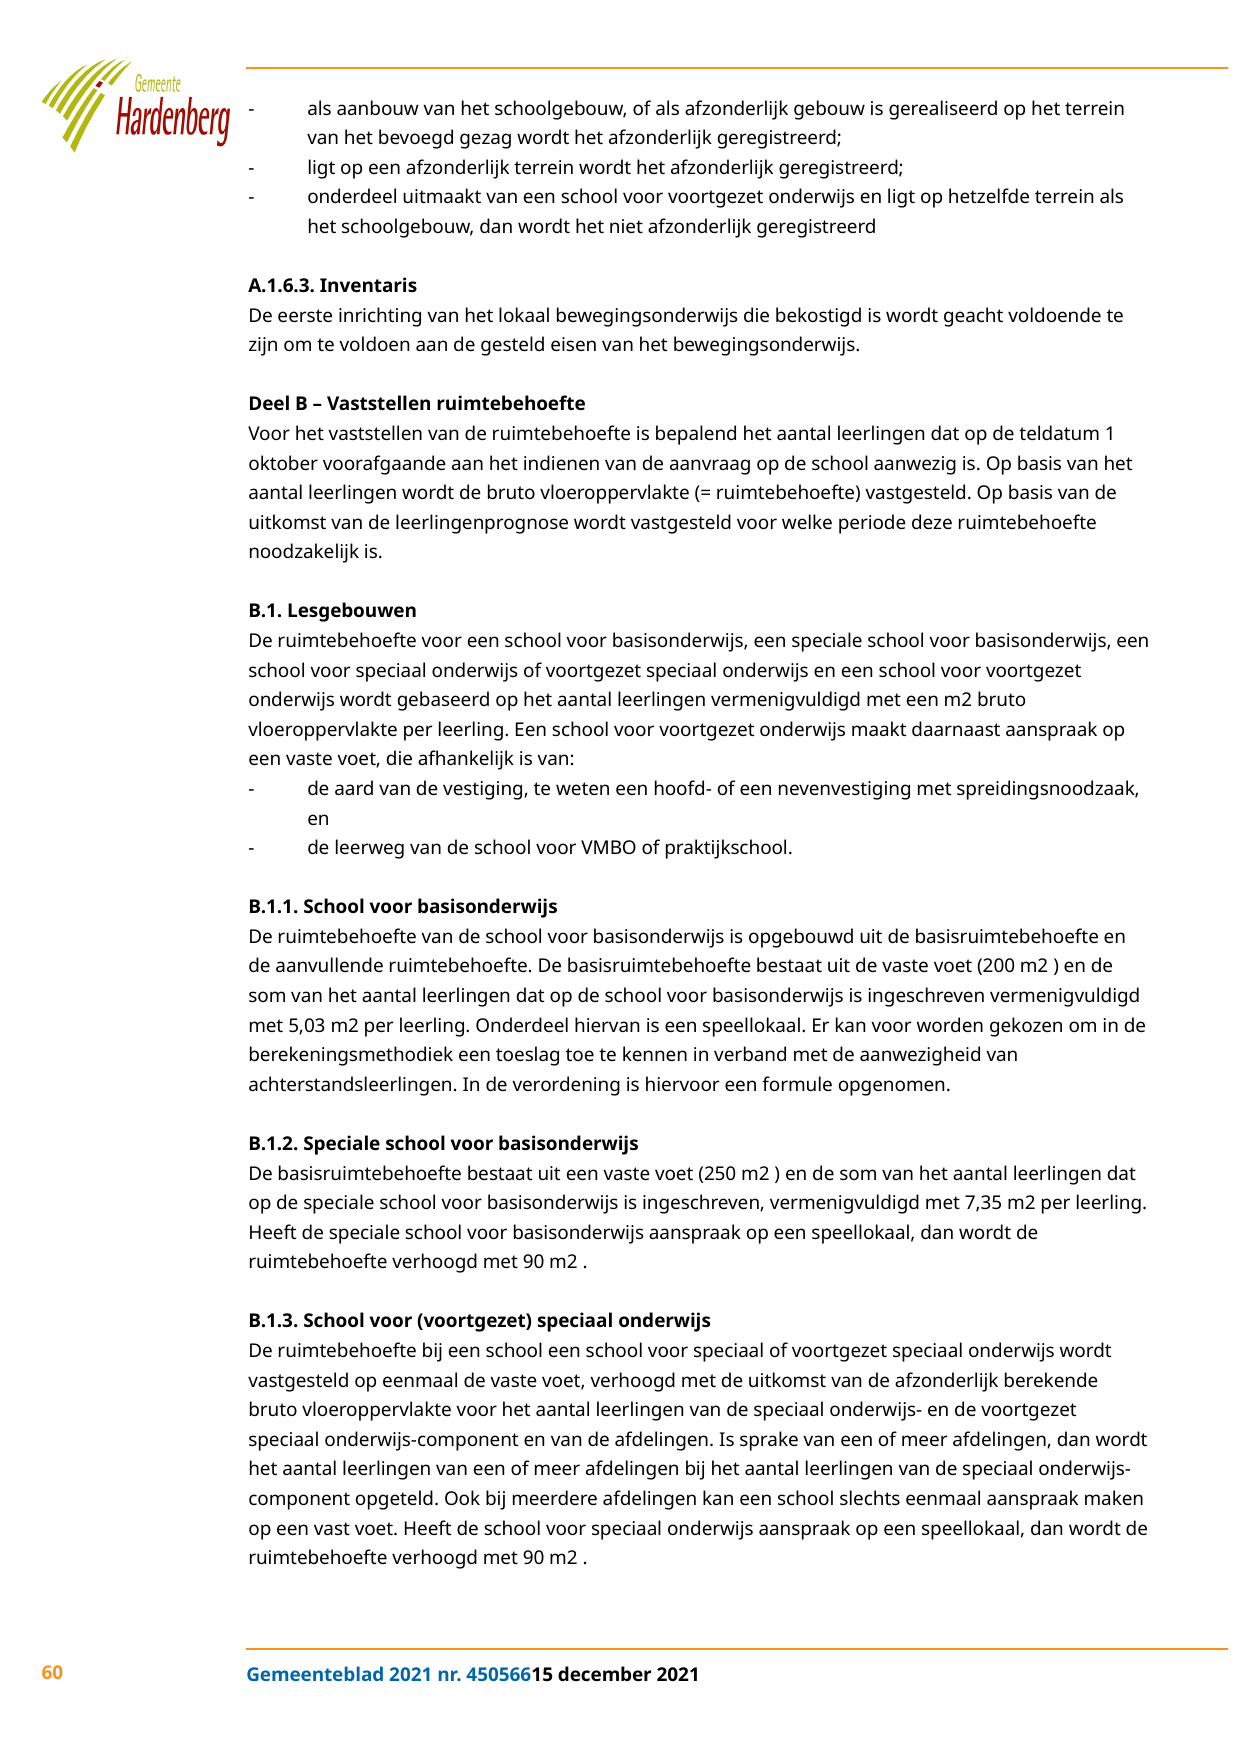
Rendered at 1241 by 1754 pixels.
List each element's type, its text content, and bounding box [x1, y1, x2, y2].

text Deel B – Vaststellen ruimtebehoefte [248, 391, 1152, 416]
text De basisruimtebehoefte bestaat uit een vaste voet (250 m2 ) en de som van het aantal leerlingen dat op de speciale school voor basisonderwijs is ingeschreven, vermenigvuldigd met 7,35 m2 per leerling. Heeft de speciale school voor basisonderwijs aanspraak op een speellokaal, dan wordt de ruimtebehoefte verhoogd met 90 m2 . [248, 1160, 1152, 1274]
text B.1. Lesgebouwen [248, 598, 1152, 623]
text De ruimtebehoefte voor een school voor basisonderwijs, een speciale school voor basisonderwijs, een school voor speciaal onderwijs of voortgezet speciaal onderwijs en een school voor voortgezet onderwijs wordt gebaseerd op het aantal leerlingen vermenigvuldigd met een m2 bruto vloeroppervlakte per leerling. Een school voor voortgezet onderwijs maakt daarnaast aanspraak op een vaste voet, die afhankelijk is van: [248, 627, 1152, 771]
list de leerweg van de school voor VMBO of praktijkschool. [248, 834, 1152, 860]
text B.1.3. School voor (voortgezet) speciaal onderwijs [248, 1308, 1152, 1333]
text De ruimtebehoefte van de school voor basisonderwijs is opgebouwd uit de basisruimtebehoefte en de aanvullende ruimtebehoefte. De basisruimtebehoefte bestaat uit de vaste voet (200 m2 ) en de som van het aantal leerlingen dat op de school voor basisonderwijs is ingeschreven vermenigvuldigd met 5,03 m2 per leerling. Onderdeel hiervan is een speellokaal. Er kan voor worden gekozen om in de berekeningsmethodiek een toeslag toe te kennen in verband met de aanwezigheid van achterstandsleerlingen. In de verordening is hiervoor een formule opgenomen. [248, 923, 1152, 1097]
text Voor het vaststellen van de ruimtebehoefte is bepalend het aantal leerlingen dat op de teldatum 1 oktober voorafgaande aan het indienen van de aanvraag op de school aanwezig is. Op basis van het aantal leerlingen wordt de bruto vloeroppervlakte (= ruimtebehoefte) vastgesteld. Op basis van de uitkomst van de leerlingenprognose wordt vastgesteld voor welke periode deze ruimtebehoefte noodzakelijk is. [248, 420, 1152, 564]
text De eerste inrichting van het lokaal bewegingsonderwijs die bekostigd is wordt geacht voldoende te zijn om te voldoen aan de gesteld eisen van het bewegingsonderwijs. [248, 302, 1152, 357]
text B.1.2. Speciale school voor basisonderwijs [248, 1130, 1152, 1156]
list ligt op een afzonderlijk terrein wordt het afzonderlijk geregistreerd; [248, 154, 1152, 180]
text De ruimtebehoefte bij een school een school voor speciaal of voortgezet speciaal onderwijs wordt vastgesteld op eenmaal de vaste voet, verhoogd met de uitkomst van de afzonderlijk berekende bruto vloeroppervlakte voor het aantal leerlingen van de speciaal onderwijs- en de voortgezet speciaal onderwijs-component en van de afdelingen. Is sprake van een of meer afdelingen, dan wordt het aantal leerlingen van een of meer afdelingen bij het aantal leerlingen van de speciaal onderwijs-component opgeteld. Ook bij meerdere afdelingen kan een school slechts eenmaal aanspraak maken op een vast voet. Heeft de school voor speciaal onderwijs aanspraak op een speellokaal, dan wordt de ruimtebehoefte verhoogd met 90 m2 . [248, 1337, 1152, 1570]
text A.1.6.3. Inventaris [248, 272, 1152, 298]
list onderdeel uitmaakt van een school voor voortgezet onderwijs en ligt op hetzelfde terrein als het schoolgebouw, dan wordt het niet afzonderlijk geregistreerd [248, 183, 1152, 239]
list als aanbouw van het schoolgebouw, of als afzonderlijk gebouw is gerealiseerd op het terrein van het bevoegd gezag wordt het afzonderlijk geregistreerd; [248, 95, 1152, 150]
picture [41, 47, 231, 172]
text B.1.1. School voor basisonderwijs [248, 893, 1152, 919]
list de aard van de vestiging, te weten een hoofd- of een nevenvestiging met spreidingsnoodzaak, en [248, 775, 1152, 831]
